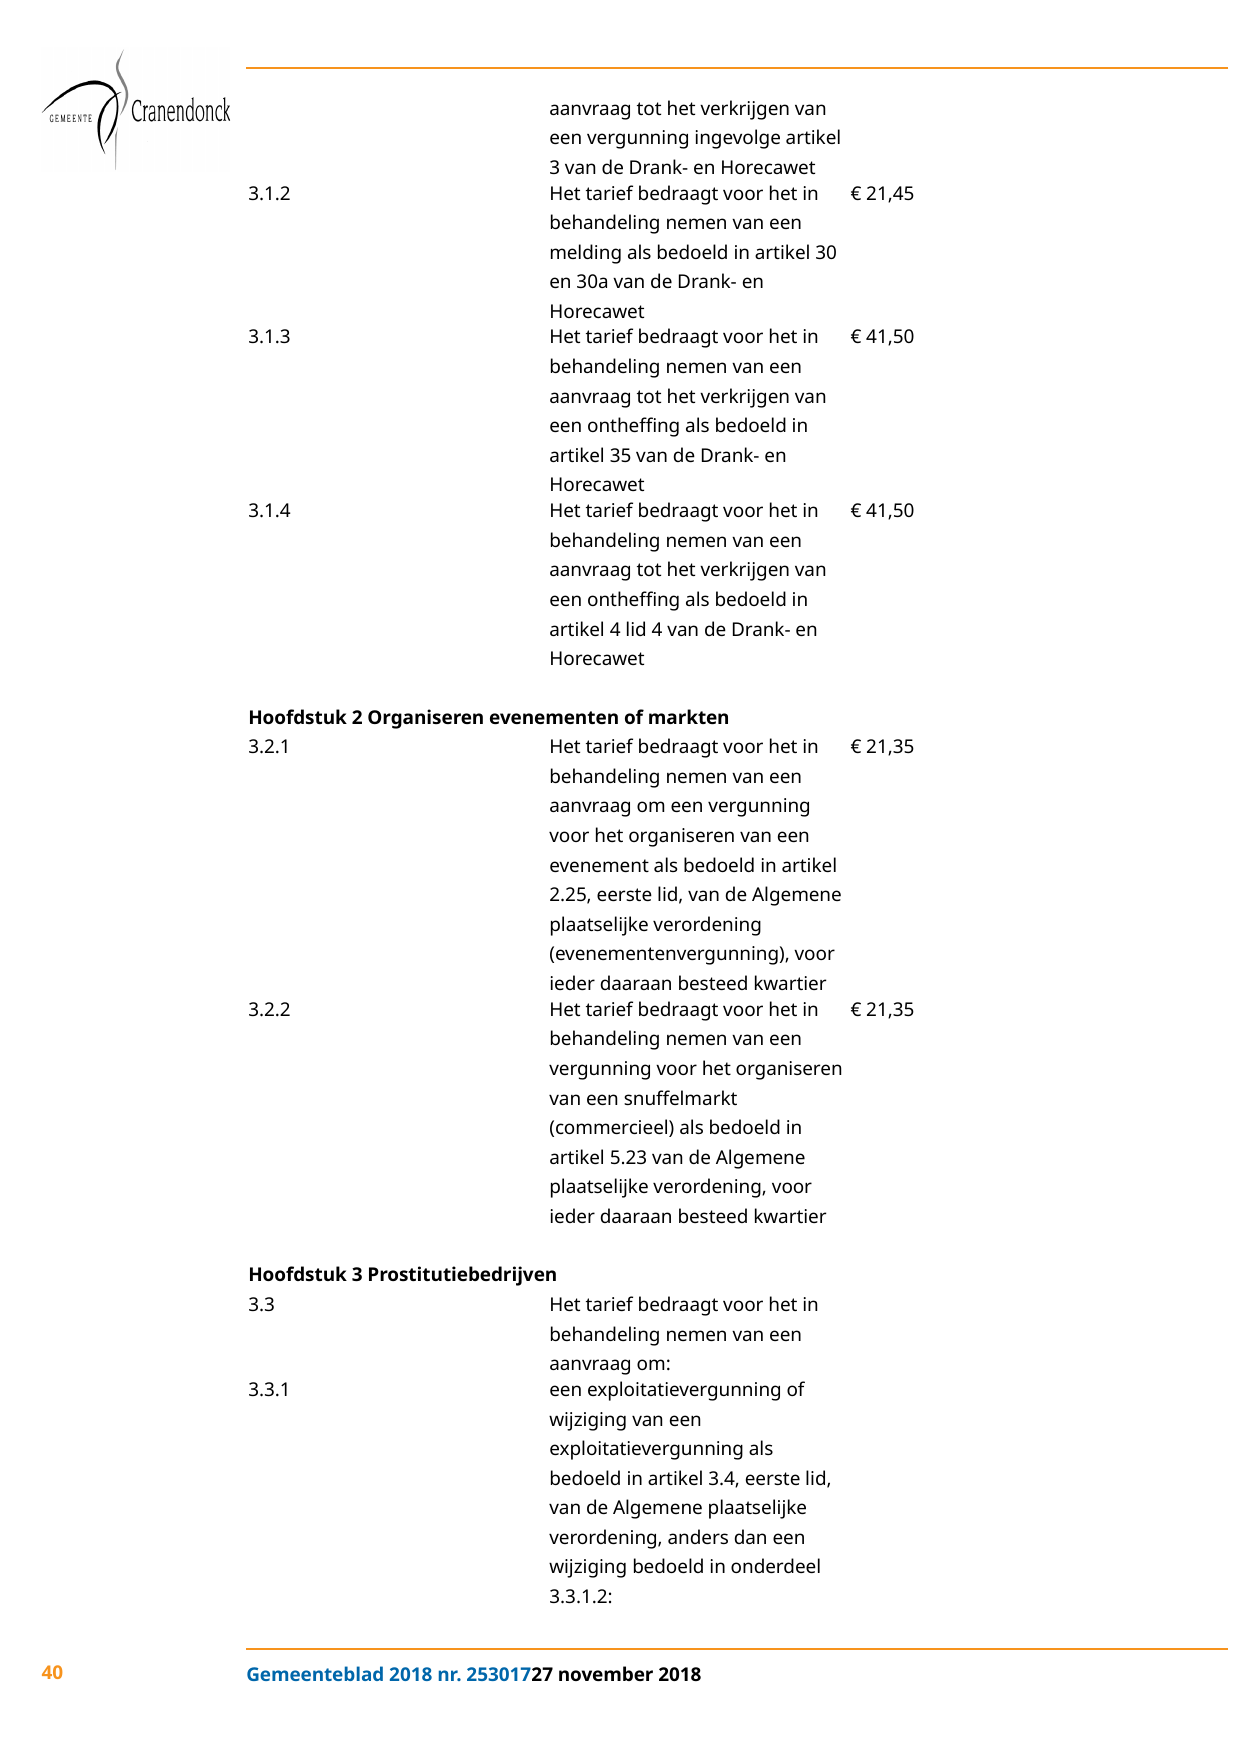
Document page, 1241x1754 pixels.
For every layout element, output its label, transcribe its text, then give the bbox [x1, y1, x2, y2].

table_header aanvraag tot het verkrijgen van een vergunning ingevolge artikel 3 van de Drank- en Horecawet [549, 95, 850, 180]
table_cell € 21,45 [850, 180, 1152, 324]
table_header [850, 95, 1152, 180]
text Hoofdstuk 2 Organiseren evenementen of markten [248, 704, 1152, 729]
table_cell [850, 1376, 1152, 1609]
text Hoofdstuk 3 Prostitutiebedrijven [248, 1262, 1152, 1287]
table_header [248, 95, 549, 180]
table_header Het tarief bedraagt voor het in behandeling nemen van een aanvraag om een vergunning voor het organiseren van een evenement als bedoeld in artikel 2.25, eerste lid, van de Algemene plaatselijke verordening (evenementenvergunning), voor ieder daaraan besteed kwartier [549, 734, 850, 996]
table_cell 3.2.2 [248, 996, 549, 1229]
table_cell Het tarief bedraagt voor het in behandeling nemen van een melding als bedoeld in artikel 30 en 30a van de Drank- en Horecawet [549, 180, 850, 324]
table_cell 3.3.1 [248, 1376, 549, 1609]
table_cell € 21,35 [850, 996, 1152, 1229]
table_header € 21,35 [850, 734, 1152, 996]
table_cell Het tarief bedraagt voor het in behandeling nemen van een vergunning voor het organiseren van een snuffelmarkt (commercieel) als bedoeld in artikel 5.23 van de Algemene plaatselijke verordening, voor ieder daaraan besteed kwartier [549, 996, 850, 1229]
table_header [850, 1291, 1152, 1376]
table_cell Het tarief bedraagt voor het in behandeling nemen van een aanvraag tot het verkrijgen van een ontheffing als bedoeld in artikel 4 lid 4 van de Drank- en Horecawet [549, 498, 850, 671]
table_header 3.2.1 [248, 734, 549, 996]
table_cell € 41,50 [850, 324, 1152, 497]
table_cell een exploitatievergunning of wijziging van een exploitatievergunning als bedoeld in artikel 3.4, eerste lid, van de Algemene plaatselijke verordening, anders dan een wijziging bedoeld in onderdeel 3.3.1.2: [549, 1376, 850, 1609]
table_cell € 41,50 [850, 498, 1152, 671]
table_cell 3.1.2 [248, 180, 549, 324]
picture [41, 47, 231, 172]
table_header Het tarief bedraagt voor het in behandeling nemen van een aanvraag om: [549, 1291, 850, 1376]
table_cell 3.1.4 [248, 498, 549, 671]
table_header 3.3 [248, 1291, 549, 1376]
table_cell 3.1.3 [248, 324, 549, 497]
table_cell Het tarief bedraagt voor het in behandeling nemen van een aanvraag tot het verkrijgen van een ontheffing als bedoeld in artikel 35 van de Drank- en Horecawet [549, 324, 850, 497]
